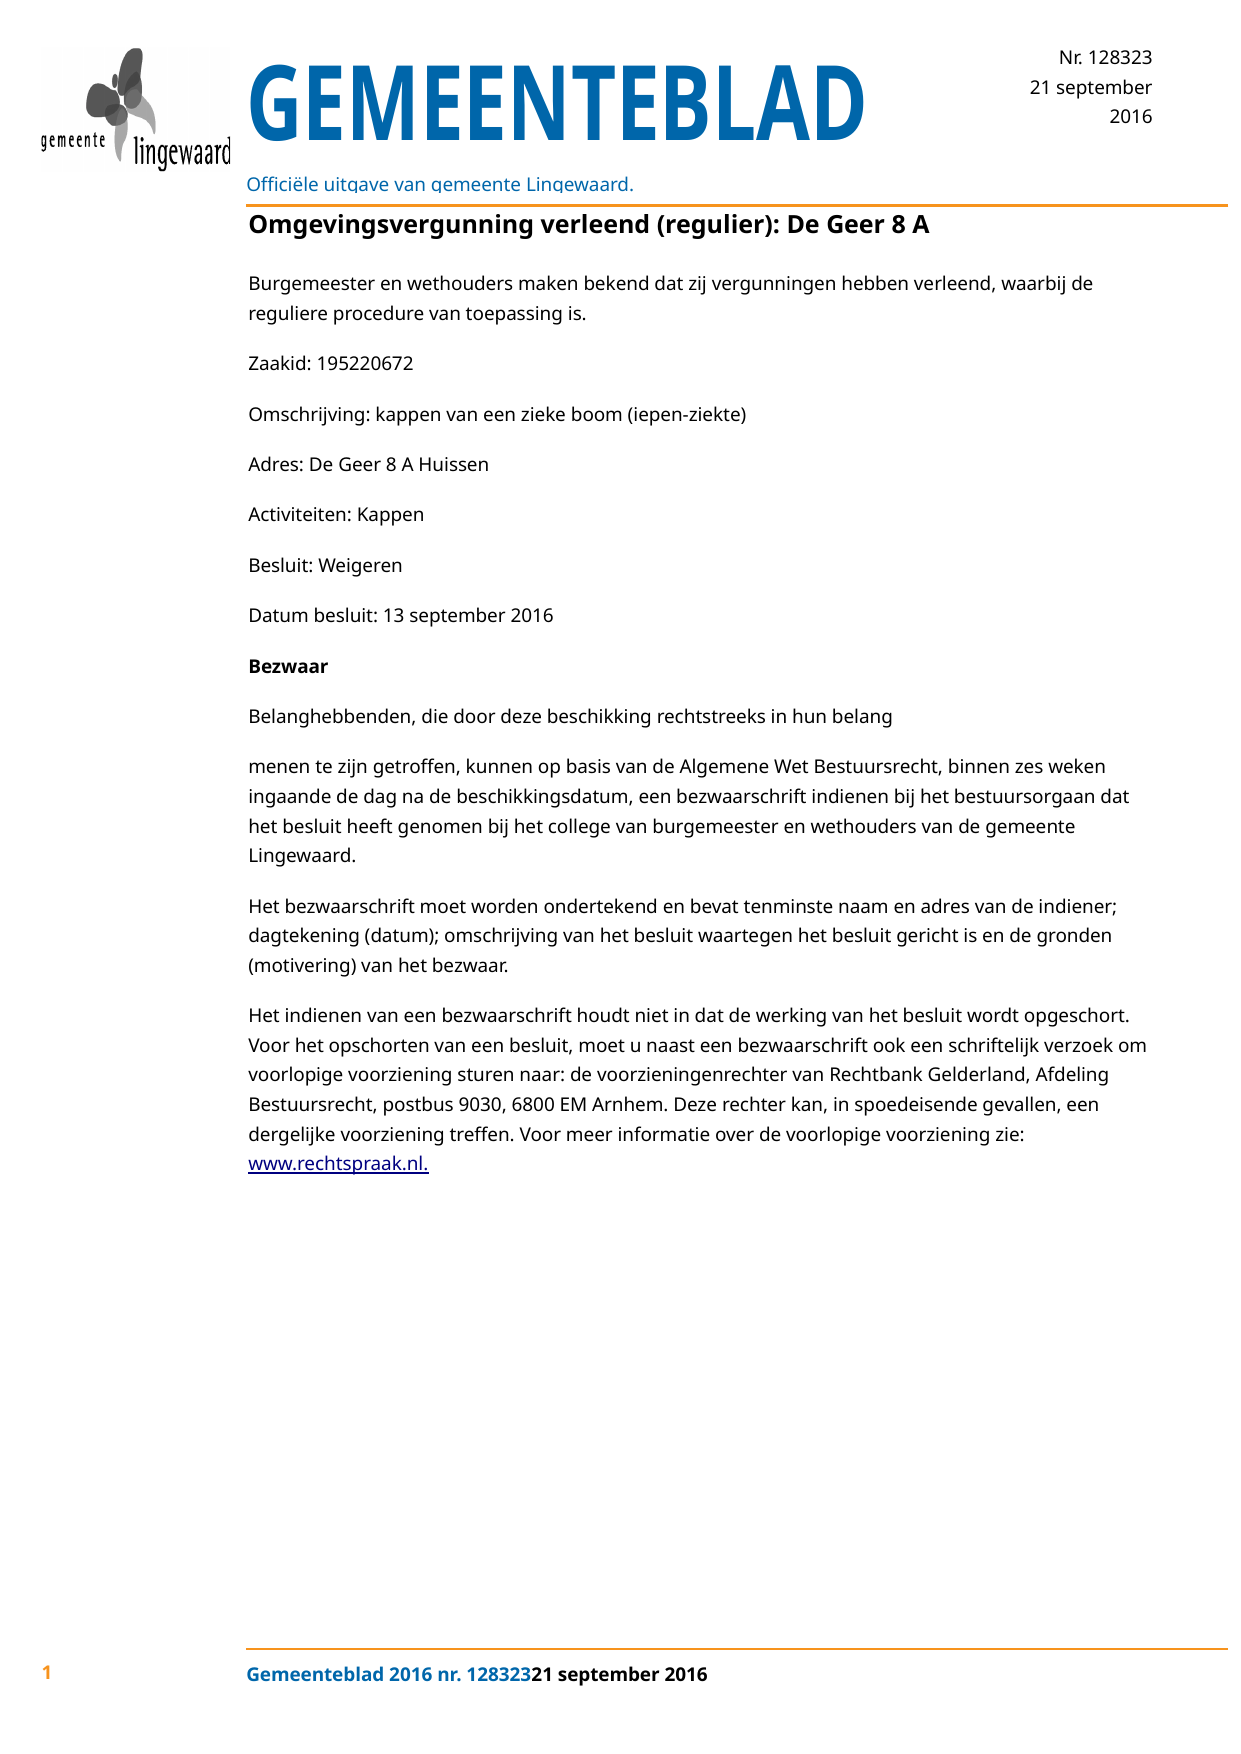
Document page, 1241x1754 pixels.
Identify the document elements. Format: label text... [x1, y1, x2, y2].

picture [41, 47, 231, 172]
text Omgevingsvergunning verleend (regulier): De Geer 8 A [248, 207, 1152, 241]
text Datum besluit: 13 september 2016 [248, 602, 1152, 628]
text Het bezwaarschrift moet worden ondertekend en bevat tenminste naam en adres van de indiener; dagtekening (datum); omschrijving van het besluit waartegen het besluit gericht is en de gronden (motivering) van het bezwaar. [248, 893, 1152, 978]
text Omschrijving: kappen van een zieke boom (iepen-ziekte) [248, 401, 1152, 426]
text Burgemeester en wethouders maken bekend dat zij vergunningen hebben verleend, waarbij de reguliere procedure van toepassing is. [248, 270, 1152, 326]
text Het indienen van een bezwaarschrift houdt niet in dat de werking van het besluit wordt opgeschort. Voor het opschorten van een besluit, moet u naast een bezwaarschrift ook een schriftelijk verzoek om voorlopige voorziening sturen naar: de voorzieningenrechter van Rechtbank Gelderland, Afdeling Bestuursrecht, postbus 9030, 6800 EM Arnhem. Deze rechter kan, in spoedeisende gevallen, een dergelijke voorziening treffen. Voor meer informatie over de voorlopige voorziening zie: www.rechtspraak.nl. [248, 1002, 1152, 1176]
text Activiteiten: Kappen [248, 502, 1152, 527]
text Besluit: Weigeren [248, 552, 1152, 578]
text Adres: De Geer 8 A Huissen [248, 451, 1152, 477]
text Bezwaar [248, 653, 1152, 678]
text Zaakid: 195220672 [248, 350, 1152, 376]
text menen te zijn getroffen, kunnen op basis van de Algemene Wet Bestuursrecht, binnen zes weken ingaande de dag na de beschikkingsdatum, een bezwaarschrift indienen bij het bestuursorgaan dat het besluit heeft genomen bij het college van burgemeester en wethouders van de gemeente Lingewaard. [248, 754, 1152, 868]
text Belanghebbenden, die door deze beschikking rechtstreeks in hun belang [248, 703, 1152, 729]
